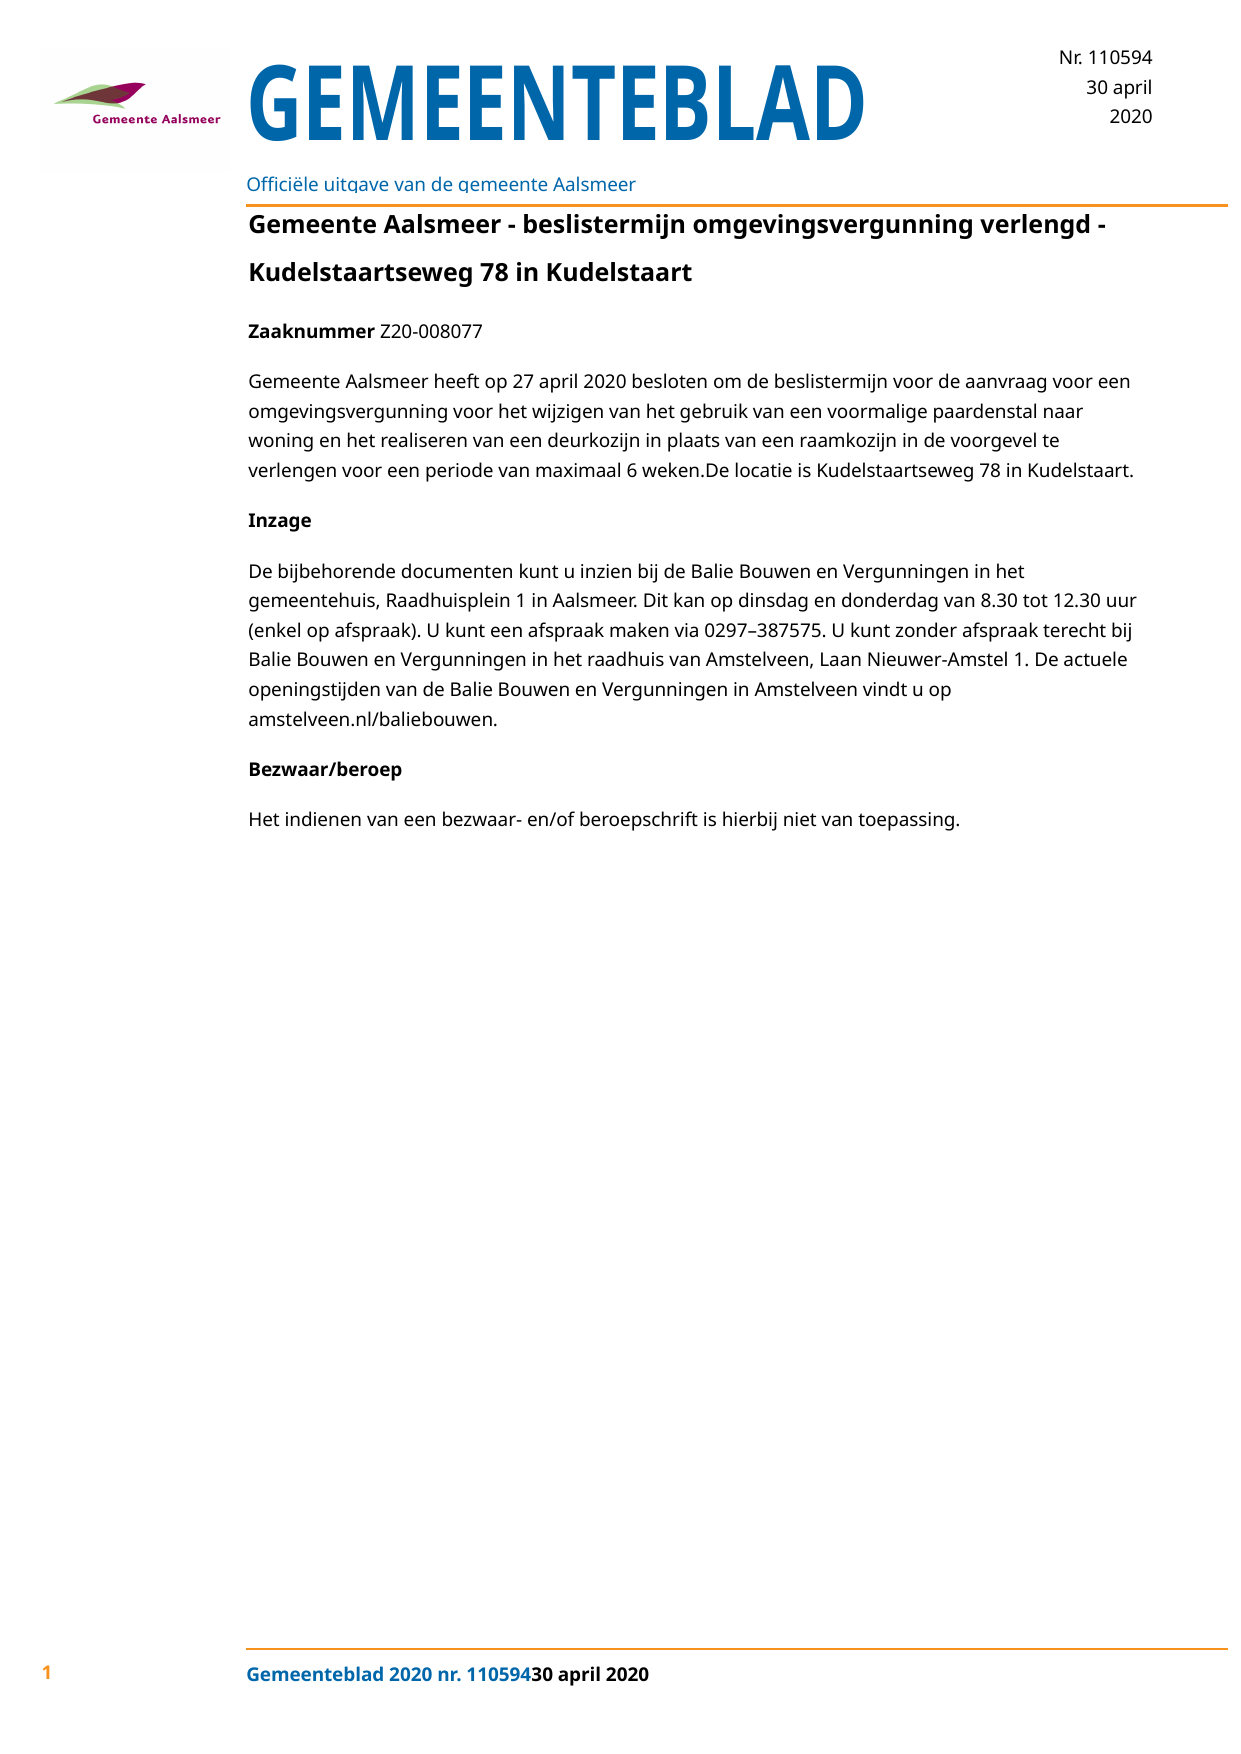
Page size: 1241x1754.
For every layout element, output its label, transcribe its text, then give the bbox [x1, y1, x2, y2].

text Het indienen van een bezwaar- en/of beroepschrift is hierbij niet van toepassing. [248, 807, 1152, 832]
text De bijbehorende documenten kunt u inzien bij de Balie Bouwen en Vergunningen in het gemeentehuis, Raadhuisplein 1 in Aalsmeer. Dit kan op dinsdag en donderdag van 8.30 tot 12.30 uur (enkel op afspraak). U kunt een afspraak maken via 0297–387575. U kunt zonder afspraak terecht bij Balie Bouwen en Vergunningen in het raadhuis van Amstelveen, Laan Nieuwer-Amstel 1. De actuele openingstijden van de Balie Bouwen en Vergunningen in Amstelveen vindt u op amstelveen.nl/baliebouwen. [248, 558, 1152, 732]
text Bezwaar/beroep [248, 756, 1152, 782]
text Gemeente Aalsmeer - beslistermijn omgevingsvergunning verlengd - Kudelstaartseweg 78 in Kudelstaart [248, 207, 1152, 288]
text Gemeente Aalsmeer heeft op 27 april 2020 besloten om de beslistermijn voor de aanvraag voor een omgevingsvergunning voor het wijzigen van het gebruik van een voormalige paardenstal naar woning en het realiseren van een deurkozijn in plaats van een raamkozijn in de voorgevel te verlengen voor een periode van maximaal 6 weken.De locatie is Kudelstaartseweg 78 in Kudelstaart. [248, 368, 1152, 483]
picture [41, 47, 231, 172]
text Inzage [248, 507, 1152, 533]
text Zaaknummer Z20-008077 [248, 318, 1152, 344]
